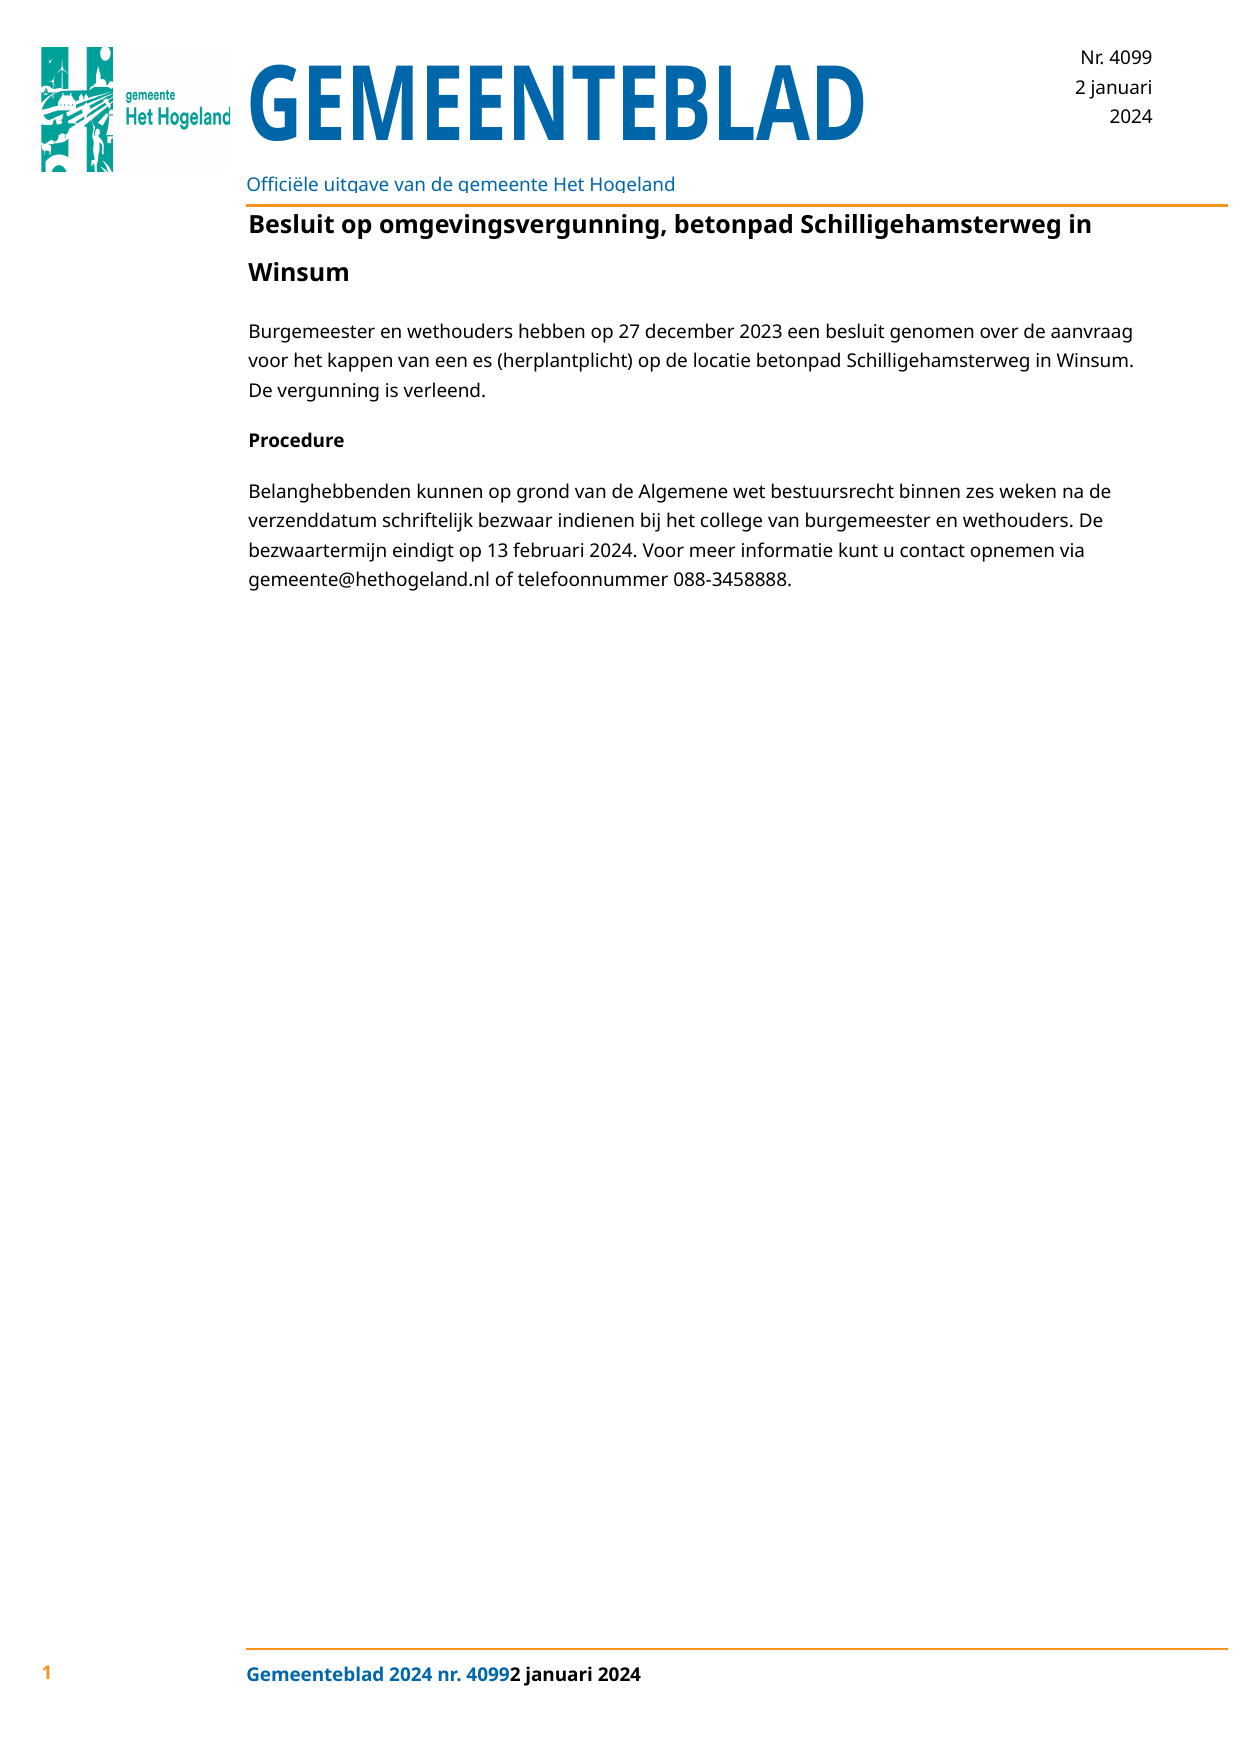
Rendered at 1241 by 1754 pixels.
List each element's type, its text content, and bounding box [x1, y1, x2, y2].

text Belanghebbenden kunnen op grond van de Algemene wet bestuursrecht binnen zes weken na de verzenddatum schriftelijk bezwaar indienen bij het college van burgemeester en wethouders. De bezwaartermijn eindigt op 13 februari 2024. Voor meer informatie kunt u contact opnemen via gemeente@hethogeland.nl of telefoonnummer 088-3458888. [248, 478, 1152, 592]
text Burgemeester en wethouders hebben op 27 december 2023 een besluit genomen over de aanvraag voor het kappen van een es (herplantplicht) op de locatie betonpad Schilligehamsterweg in Winsum. De vergunning is verleend. [248, 318, 1152, 403]
text Procedure [248, 427, 1152, 453]
picture [41, 47, 231, 172]
text Besluit op omgevingsvergunning, betonpad Schilligehamsterweg in Winsum [248, 207, 1152, 288]
